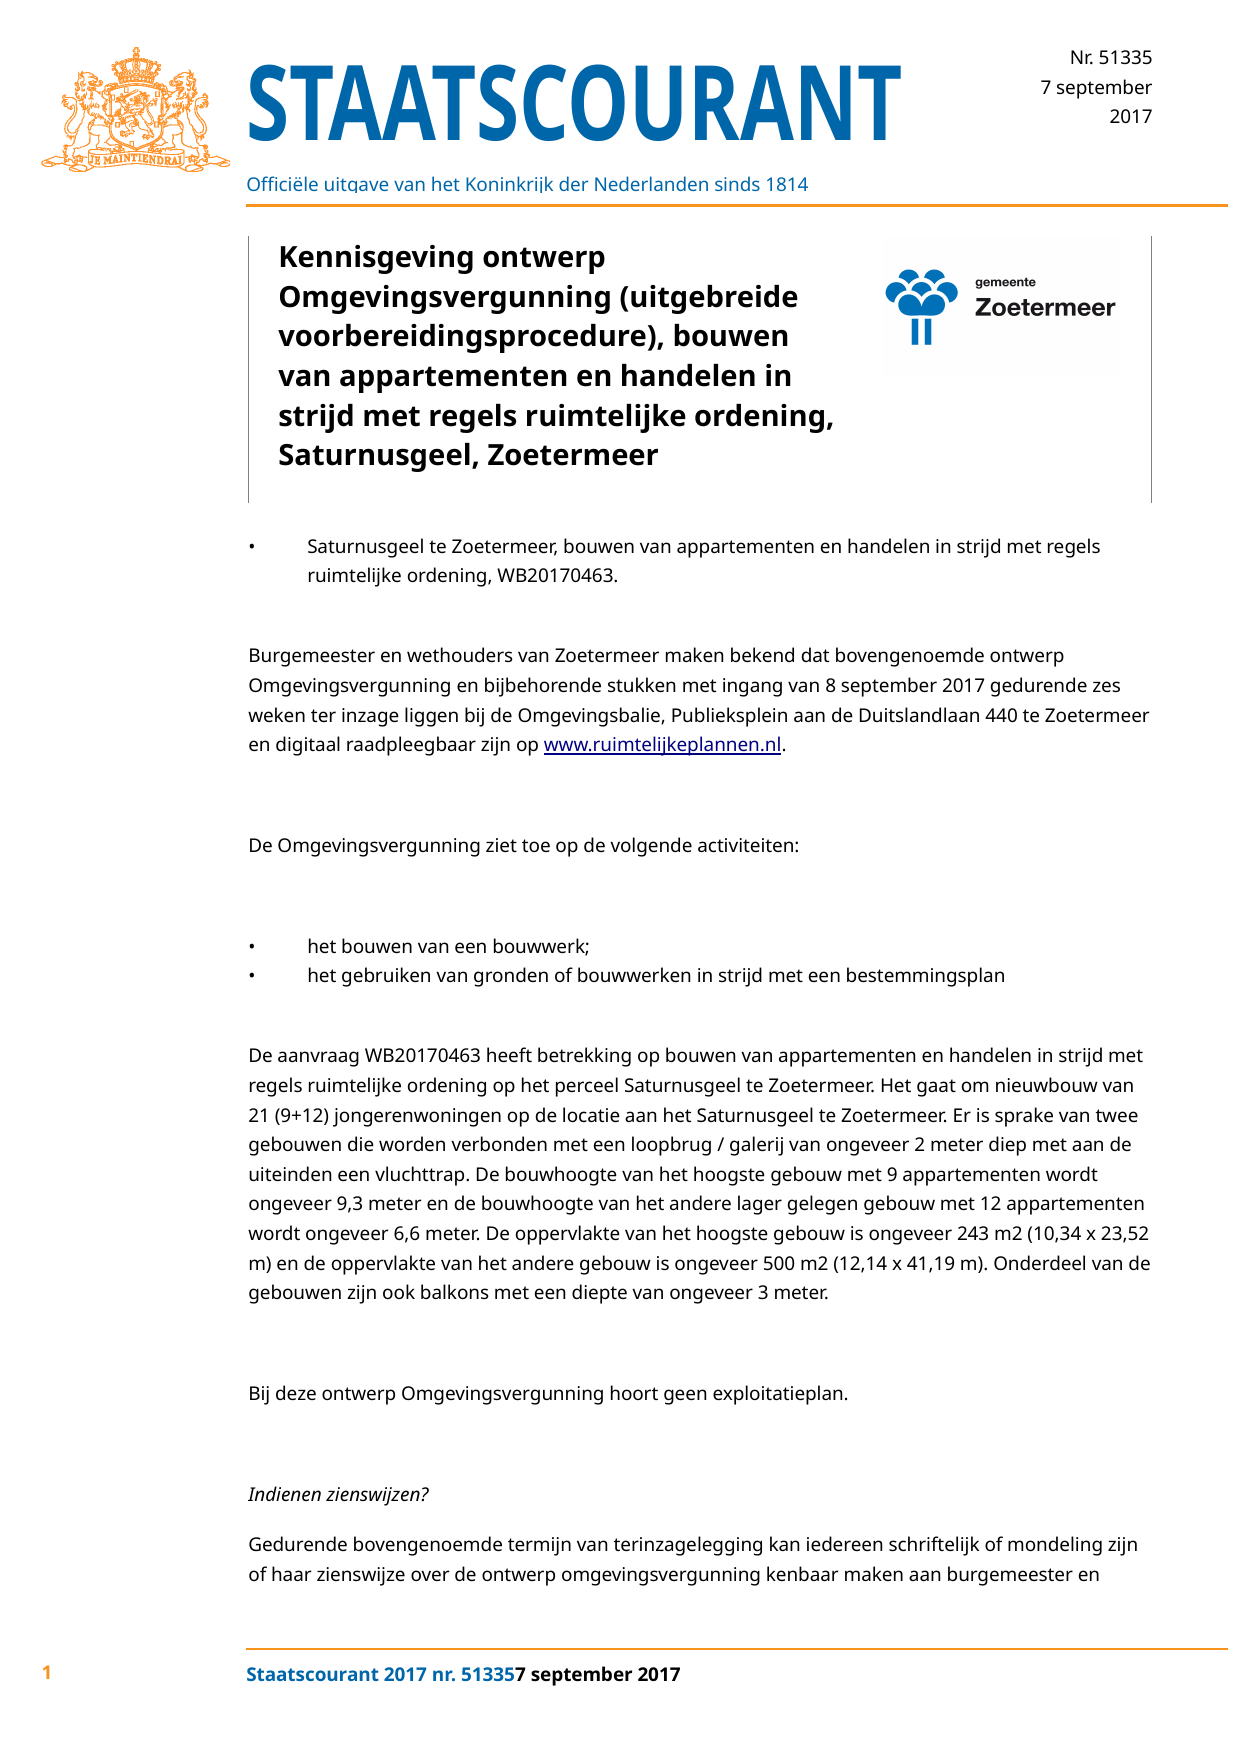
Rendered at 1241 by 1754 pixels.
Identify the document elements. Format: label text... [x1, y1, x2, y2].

list het bouwen van een bouwwerk; [248, 933, 1152, 959]
text Bij deze ontwerp Omgevingsvergunning hoort geen exploitatieplan. [248, 1380, 1152, 1406]
picture [41, 47, 231, 172]
text Gedurende bovengenoemde termijn van terinzagelegging kan iedereen schriftelijk of mondeling zijn of haar zienswijze over de ontwerp omgevingsvergunning kenbaar maken aan burgemeester en [248, 1531, 1152, 1587]
text De Omgevingsvergunning ziet toe op de volgende activiteiten: [248, 832, 1152, 858]
list Saturnusgeel te Zoetermeer, bouwen van appartementen en handelen in strijd met regels ruimtelijke ordening, WB20170463. [248, 533, 1152, 588]
list het gebruiken van gronden of bouwwerken in strijd met een bestemmingsplan [248, 963, 1152, 988]
table_header Kennisgeving ontwerp Omgevingsvergunning (uitgebreide voorbereidingsprocedure), bouwen van appartementen en handelen in strijd met regels ruimtelijke ordening, Saturnusgeel, Zoetermeer [249, 236, 850, 503]
text Indienen zienswijzen? [248, 1481, 1152, 1507]
text Burgemeester en wethouders van Zoetermeer maken bekend dat bovengenoemde ontwerp Omgevingsvergunning en bijbehorende stukken met ingang van 8 september 2017 gedurende zes weken ter inzage liggen bij de Omgevingsbalie, Publieksplein aan de Duitslandlaan 440 te Zoetermeer en digitaal raadpleegbaar zijn op www.ruimtelijkeplannen.nl. [248, 643, 1152, 757]
table_header [850, 236, 1151, 503]
picture [882, 236, 1119, 378]
text De aanvraag WB20170463 heeft betrekking op bouwen van appartementen en handelen in strijd met regels ruimtelijke ordening op het perceel Saturnusgeel te Zoetermeer. Het gaat om nieuwbouw van 21 (9+12) jongerenwoningen op de locatie aan het Saturnusgeel te Zoetermeer. Er is sprake van twee gebouwen die worden verbonden met een loopbrug / galerij van ongeveer 2 meter diep met aan de uiteinden een vluchttrap. De bouwhoogte van het hoogste gebouw met 9 appartementen wordt ongeveer 9,3 meter en de bouwhoogte van het andere lager gelegen gebouw met 12 appartementen wordt ongeveer 6,6 meter. De oppervlakte van het hoogste gebouw is ongeveer 243 m2 (10,34 x 23,52 m) en de oppervlakte van het andere gebouw is ongeveer 500 m2 (12,14 x 41,19 m). Onderdeel van de gebouwen zijn ook balkons met een diepte van ongeveer 3 meter. [248, 1043, 1152, 1305]
